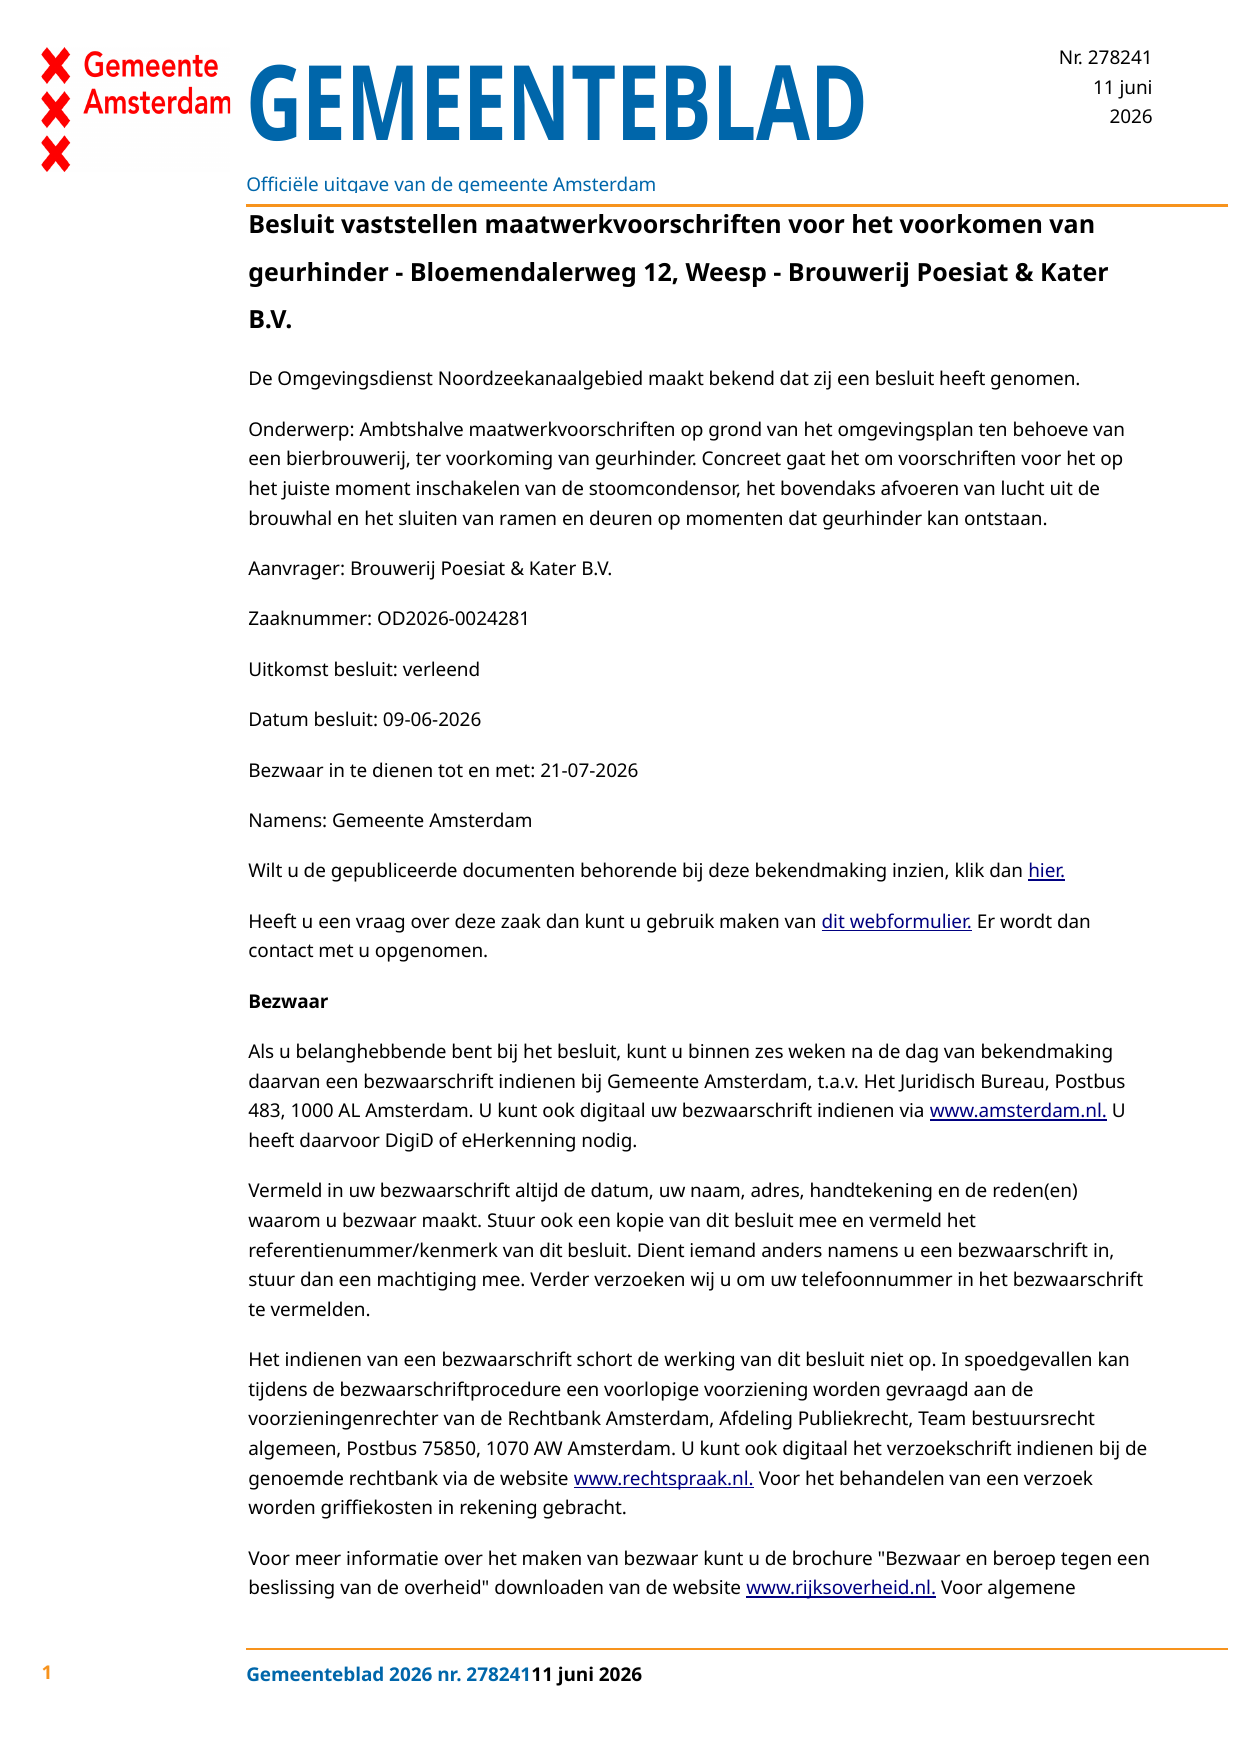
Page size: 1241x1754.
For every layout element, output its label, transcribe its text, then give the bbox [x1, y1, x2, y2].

text Heeft u een vraag over deze zaak dan kunt u gebruik maken van dit webformulier. Er wordt dan contact met u opgenomen. [248, 908, 1152, 963]
text Wilt u de gepubliceerde documenten behorende bij deze bekendmaking inzien, klik dan hier. [248, 858, 1152, 883]
text Vermeld in uw bezwaarschrift altijd de datum, uw naam, adres, handtekening en de reden(en) waarom u bezwaar maakt. Stuur ook een kopie van dit besluit mee en vermeld het referentienummer/kenmerk van dit besluit. Dient iemand anders namens u een bezwaarschrift in, stuur dan een machtiging mee. Verder verzoeken wij u om uw telefoonnummer in het bezwaarschrift te vermelden. [248, 1178, 1152, 1322]
picture [41, 47, 231, 172]
text Als u belanghebbende bent bij het besluit, kunt u binnen zes weken na de dag van bekendmaking daarvan een bezwaarschrift indienen bij Gemeente Amsterdam, t.a.v. Het Juridisch Bureau, Postbus 483, 1000 AL Amsterdam. U kunt ook digitaal uw bezwaarschrift indienen via www.amsterdam.nl. U heeft daarvoor DigiD of eHerkenning nodig. [248, 1038, 1152, 1153]
text Onderwerp: Ambtshalve maatwerkvoorschriften op grond van het omgevingsplan ten behoeve van een bierbrouwerij, ter voorkoming van geurhinder. Concreet gaat het om voorschriften voor het op het juiste moment inschakelen van de stoomcondensor, het bovendaks afvoeren van lucht uit de brouwhal en het sluiten van ramen en deuren op momenten dat geurhinder kan ontstaan. [248, 416, 1152, 530]
text Namens: Gemeente Amsterdam [248, 807, 1152, 833]
text Aanvrager: Brouwerij Poesiat & Kater B.V. [248, 555, 1152, 581]
text Zaaknummer: OD2026-0024281 [248, 606, 1152, 631]
text Voor meer informatie over het maken van bezwaar kunt u de brochure "Bezwaar en beroep tegen een beslissing van de overheid" downloaden van de website www.rijksoverheid.nl. Voor algemene [248, 1545, 1152, 1600]
text Uitkomst besluit: verleend [248, 656, 1152, 682]
text Bezwaar [248, 988, 1152, 1014]
text Bezwaar in te dienen tot en met: 21-07-2026 [248, 757, 1152, 782]
text Besluit vaststellen maatwerkvoorschriften voor het voorkomen van geurhinder - Bloemendalerweg 12, Weesp - Brouwerij Poesiat & Kater B.V. [248, 207, 1152, 336]
text De Omgevingsdienst Noordzeekanaalgebied maakt bekend dat zij een besluit heeft genomen. [248, 366, 1152, 391]
text Het indienen van een bezwaarschrift schort de werking van dit besluit niet op. In spoedgevallen kan tijdens de bezwaarschriftprocedure een voorlopige voorziening worden gevraagd aan de voorzieningenrechter van de Rechtbank Amsterdam, Afdeling Publiekrecht, Team bestuursrecht algemeen, Postbus 75850, 1070 AW Amsterdam. U kunt ook digitaal het verzoekschrift indienen bij de genoemde rechtbank via de website www.rechtspraak.nl. Voor het behandelen van een verzoek worden griffiekosten in rekening gebracht. [248, 1346, 1152, 1520]
text Datum besluit: 09-06-2026 [248, 706, 1152, 732]
